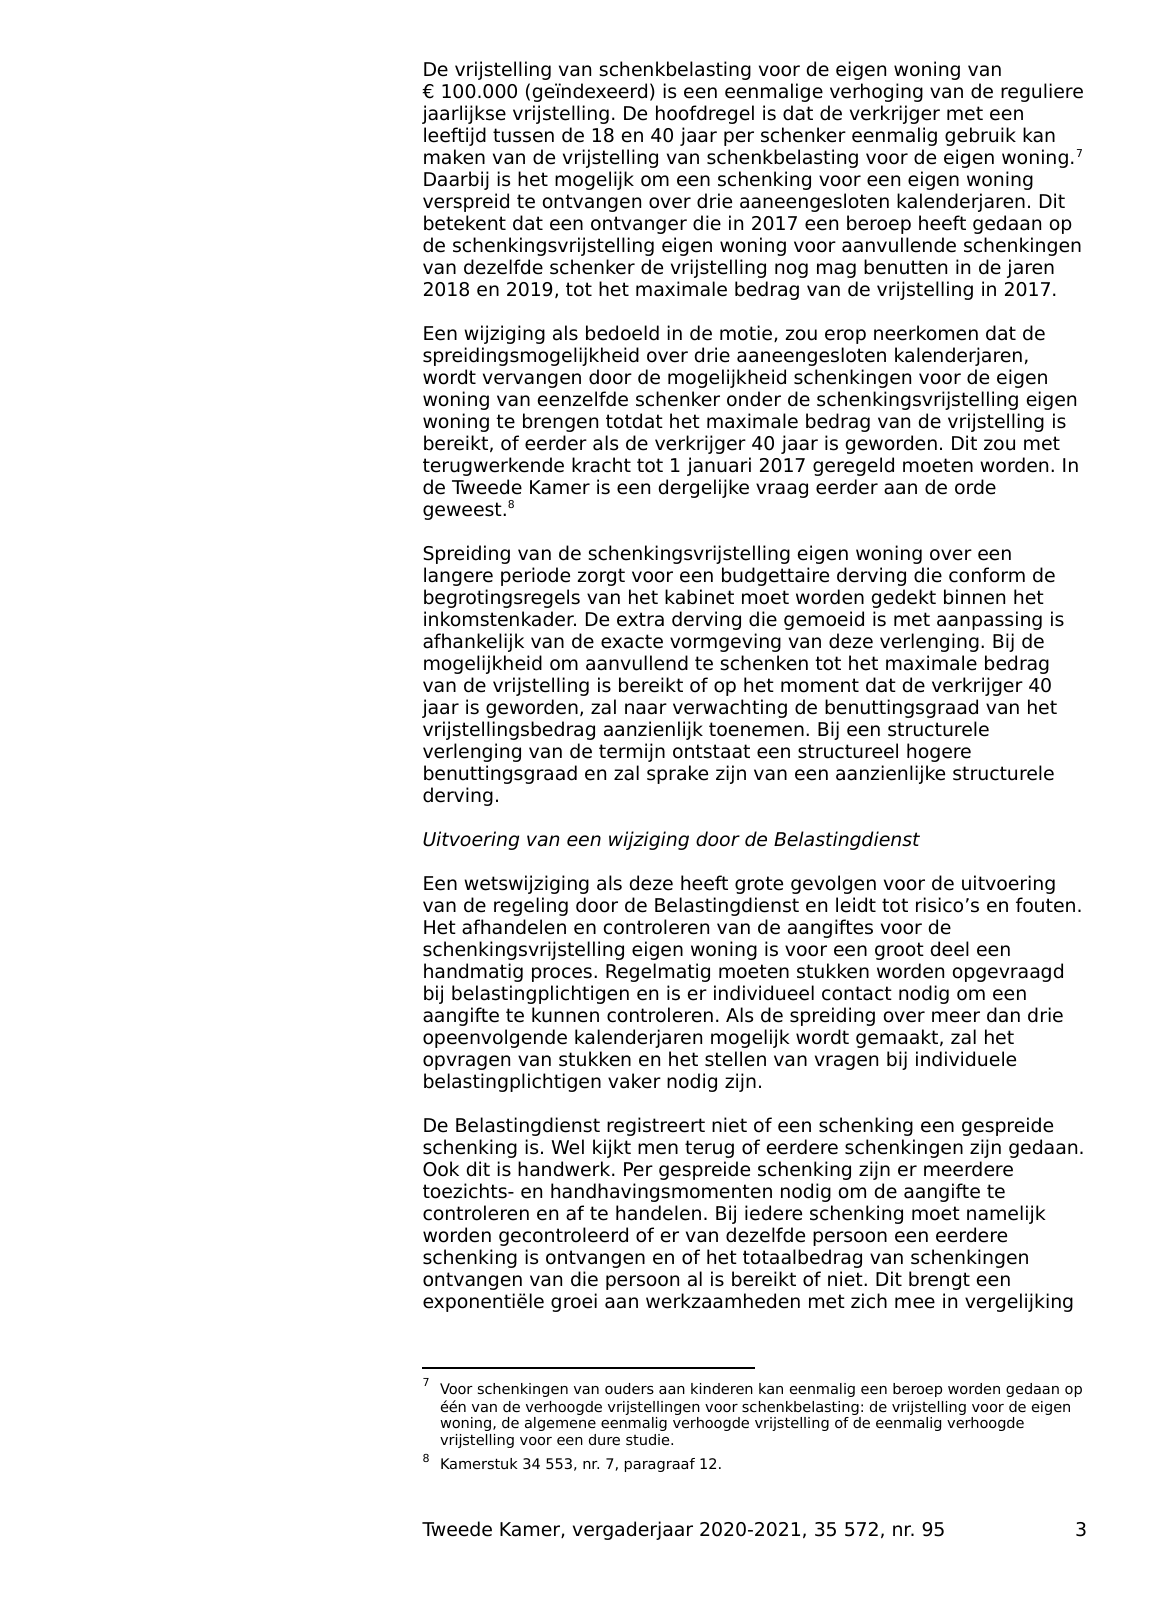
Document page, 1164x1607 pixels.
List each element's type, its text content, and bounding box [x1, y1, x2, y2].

text De Belastingdienst registreert niet of een schenking een gespreide schenking is. Wel kijkt men terug of eerdere schenkingen zijn gedaan. Ook dit is handwerk. Per gespreide schenking zijn er meerdere toezichts- en handhavingsmomenten nodig om de aangifte te controleren en af te handelen. Bij iedere schenking moet namelijk worden gecontroleerd of er van dezelfde persoon een eerdere schenking is ontvangen en of het totaalbedrag van schenkingen ontvangen van die persoon al is bereikt of niet. Dit brengt een exponentiële groei aan werkzaamheden met zich mee in vergelijking [422, 1115, 1087, 1313]
text De vrijstelling van schenkbelasting voor de eigen woning van € 100.000 (geïndexeerd) is een eenmalige verhoging van de reguliere jaarlijkse vrijstelling. De hoofdregel is dat de verkrijger met een leeftijd tussen de 18 en 40 jaar per schenker eenmalig gebruik kan maken van de vrijstelling van schenkbelasting voor de eigen woning. Daarbij is het mogelijk om een schenking voor een eigen woning verspreid te ontvangen over drie aaneengesloten kalenderjaren. Dit betekent dat een ontvanger die in 2017 een beroep heeft gedaan op de schenkingsvrijstelling eigen woning voor aanvullende schenkingen van dezelfde schenker de vrijstelling nog mag benutten in de jaren 2018 en 2019, tot het maximale bedrag van de vrijstelling in 2017. [422, 59, 1087, 301]
text Voor schenkingen van ouders aan kinderen kan eenmalig een beroep worden gedaan op één van de verhoogde vrijstellingen voor schenkbelasting: de vrijstelling voor de eigen woning, de algemene eenmalig verhoogde vrijstelling of de eenmalig verhoogde vrijstelling voor een dure studie. [422, 1377, 1087, 1449]
text Een wijziging als bedoeld in de motie, zou erop neerkomen dat de spreidingsmogelijkheid over drie aaneengesloten kalenderjaren, wordt vervangen door de mogelijkheid schenkingen voor de eigen woning van eenzelfde schenker onder de schenkingsvrijstelling eigen woning te brengen totdat het maximale bedrag van de vrijstelling is bereikt, of eerder als de verkrijger 40 jaar is geworden. Dit zou met terugwerkende kracht tot 1 januari 2017 geregeld moeten worden. In de Tweede Kamer is een dergelijke vraag eerder aan de orde geweest. [422, 323, 1087, 521]
text Een wetswijziging als deze heeft grote gevolgen voor de uitvoering van de regeling door de Belastingdienst en leidt tot risico’s en fouten. Het afhandelen en controleren van de aangiftes voor de schenkingsvrijstelling eigen woning is voor een groot deel een handmatig proces. Regelmatig moeten stukken worden opgevraagd bij belastingplichtigen en is er individueel contact nodig om een aangifte te kunnen controleren. Als de spreiding over meer dan drie opeenvolgende kalenderjaren mogelijk wordt gemaakt, zal het opvragen van stukken en het stellen van vragen bij individuele belastingplichtigen vaker nodig zijn. [422, 873, 1087, 1093]
text Kamerstuk 34 553, nr. 7, paragraaf 12. [422, 1452, 1087, 1474]
subtitle Uitvoering van een wijziging door de Belastingdienst [422, 829, 1087, 851]
text Spreiding van de schenkingsvrijstelling eigen woning over een langere periode zorgt voor een budgettaire derving die conform de begrotingsregels van het kabinet moet worden gedekt binnen het inkomstenkader. De extra derving die gemoeid is met aanpassing is afhankelijk van de exacte vormgeving van deze verlenging. Bij de mogelijkheid om aanvullend te schenken tot het maximale bedrag van de vrijstelling is bereikt of op het moment dat de verkrijger 40 jaar is geworden, zal naar verwachting de benuttingsgraad van het vrijstellingsbedrag aanzienlijk toenemen. Bij een structurele verlenging van de termijn ontstaat een structureel hogere benuttingsgraad en zal sprake zijn van een aanzienlijke structurele derving. [422, 543, 1087, 807]
